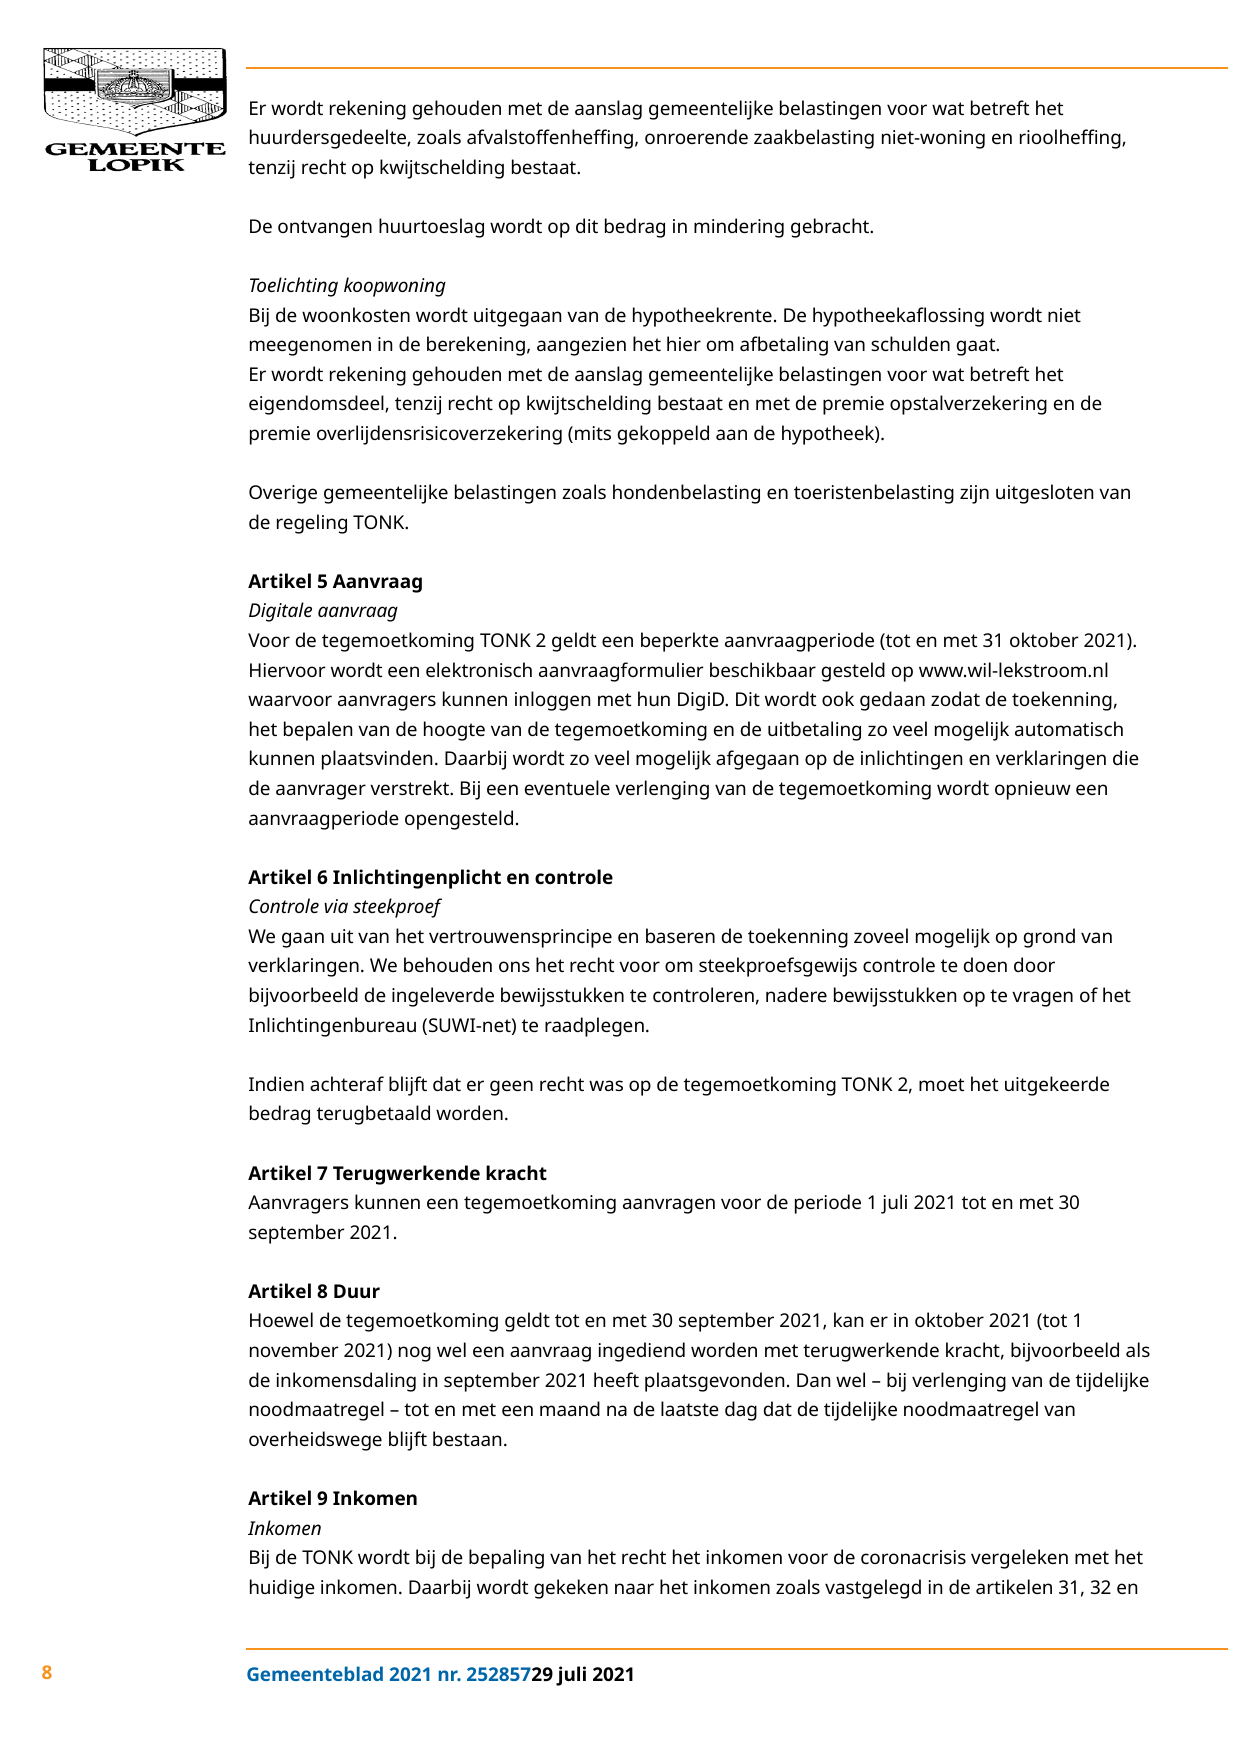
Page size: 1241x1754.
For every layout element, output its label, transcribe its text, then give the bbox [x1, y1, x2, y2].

text Artikel 8 Duur [248, 1278, 1152, 1304]
picture [41, 47, 231, 172]
text Indien achteraf blijft dat er geen recht was op de tegemoetkoming TONK 2, moet het uitgekeerde bedrag terugbetaald worden. [248, 1071, 1152, 1126]
text Voor de tegemoetkoming TONK 2 geldt een beperkte aanvraagperiode (tot en met 31 oktober 2021). Hiervoor wordt een elektronisch aanvraagformulier beschikbaar gesteld op www.wil-lekstroom.nl waarvoor aanvragers kunnen inloggen met hun DigiD. Dit wordt ook gedaan zodat de toekenning, het bepalen van de hoogte van de tegemoetkoming en de uitbetaling zo veel mogelijk automatisch kunnen plaatsvinden. Daarbij wordt zo veel mogelijk afgegaan op de inlichtingen en verklaringen die de aanvrager verstrekt. Bij een eventuele verlenging van de tegemoetkoming wordt opnieuw een aanvraagperiode opengesteld. [248, 627, 1152, 831]
text Artikel 7 Terugwerkende kracht [248, 1160, 1152, 1186]
text Hoewel de tegemoetkoming geldt tot en met 30 september 2021, kan er in oktober 2021 (tot 1 november 2021) nog wel een aanvraag ingediend worden met terugwerkende kracht, bijvoorbeeld als de inkomensdaling in september 2021 heeft plaatsgevonden. Dan wel – bij verlenging van de tijdelijke noodmaatregel – tot en met een maand na de laatste dag dat de tijdelijke noodmaatregel van overheidswege blijft bestaan. [248, 1308, 1152, 1452]
text Er wordt rekening gehouden met de aanslag gemeentelijke belastingen voor wat betreft het huurdersgedeelte, zoals afvalstoffenheffing, onroerende zaakbelasting niet-woning en rioolheffing, tenzij recht op kwijtschelding bestaat. [248, 95, 1152, 180]
text Er wordt rekening gehouden met de aanslag gemeentelijke belastingen voor wat betreft het eigendomsdeel, tenzij recht op kwijtschelding bestaat en met de premie opstalverzekering en de premie overlijdensrisicoverzekering (mits gekoppeld aan de hypotheek). [248, 361, 1152, 446]
text Bij de TONK wordt bij de bepaling van het recht het inkomen voor de coronacrisis vergeleken met het huidige inkomen. Daarbij wordt gekeken naar het inkomen zoals vastgelegd in de artikelen 31, 32 en [248, 1544, 1152, 1600]
text Digitale aanvraag [248, 598, 1152, 623]
text Aanvragers kunnen een tegemoetkoming aanvragen voor de periode 1 juli 2021 tot en met 30 september 2021. [248, 1189, 1152, 1245]
text We gaan uit van het vertrouwensprincipe en baseren de toekenning zoveel mogelijk op grond van verklaringen. We behouden ons het recht voor om steekproefsgewijs controle te doen door bijvoorbeeld de ingeleverde bewijsstukken te controleren, nadere bewijsstukken op te vragen of het Inlichtingenbureau (SUWI-net) te raadplegen. [248, 923, 1152, 1038]
text Artikel 9 Inkomen [248, 1485, 1152, 1511]
text Controle via steekproef [248, 893, 1152, 919]
text Inkomen [248, 1515, 1152, 1541]
text Bij de woonkosten wordt uitgegaan van de hypotheekrente. De hypotheekaflossing wordt niet meegenomen in de berekening, aangezien het hier om afbetaling van schulden gaat. [248, 302, 1152, 357]
text Toelichting koopwoning [248, 272, 1152, 298]
text Artikel 6 Inlichtingenplicht en controle [248, 864, 1152, 890]
text Artikel 5 Aanvraag [248, 568, 1152, 594]
text Overige gemeentelijke belastingen zoals hondenbelasting en toeristenbelasting zijn uitgesloten van de regeling TONK. [248, 479, 1152, 535]
text De ontvangen huurtoeslag wordt op dit bedrag in mindering gebracht. [248, 213, 1152, 239]
